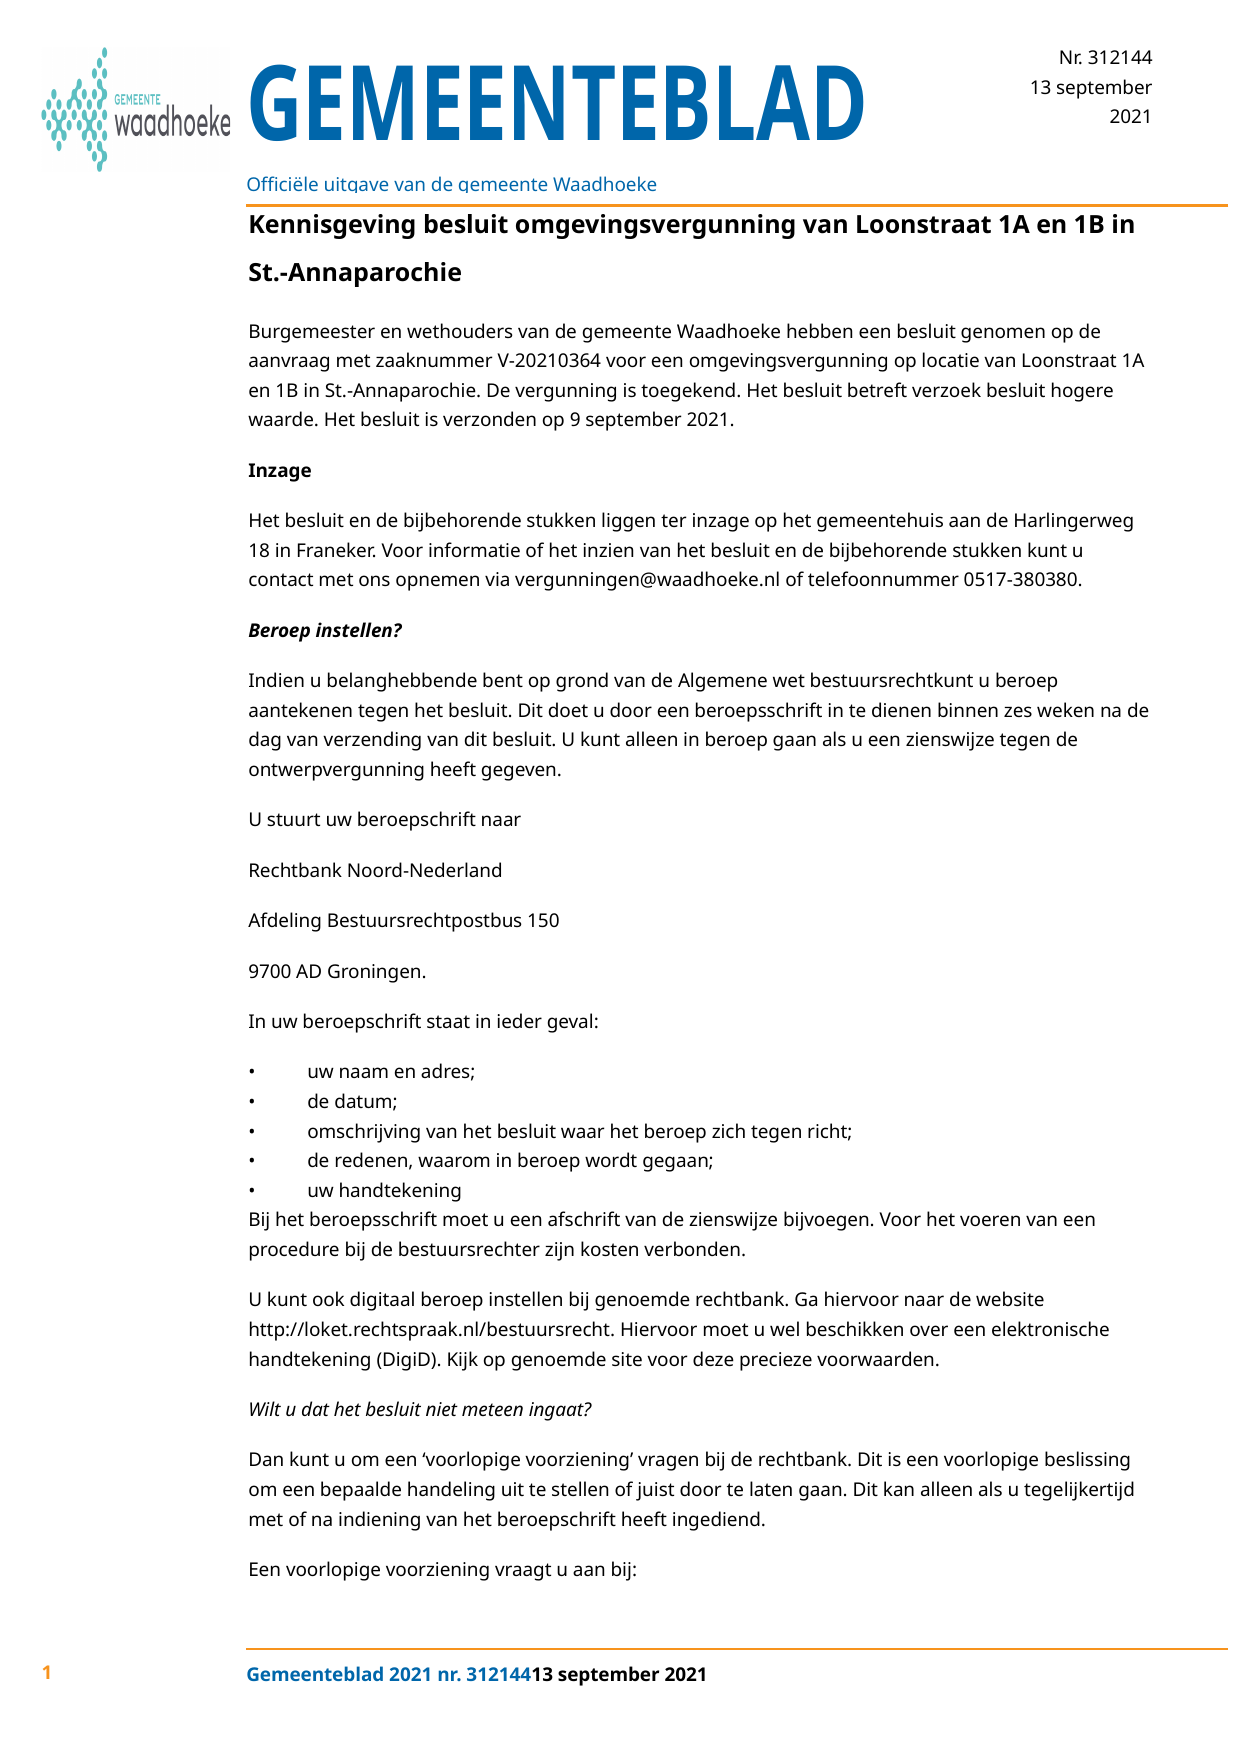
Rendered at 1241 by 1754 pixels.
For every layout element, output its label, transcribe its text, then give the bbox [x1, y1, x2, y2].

text Rechtbank Noord-Nederland [248, 857, 1152, 883]
list omschrijving van het besluit waar het beroep zich tegen richt; [248, 1118, 1152, 1144]
text Het besluit en de bijbehorende stukken liggen ter inzage op het gemeentehuis aan de Harlingerweg 18 in Franeker. Voor informatie of het inzien van het besluit en de bijbehorende stukken kunt u contact met ons opnemen via vergunningen@waadhoeke.nl of telefoonnummer 0517-380380. [248, 507, 1152, 592]
text 9700 AD Groningen. [248, 958, 1152, 984]
text Inzage [248, 457, 1152, 483]
text Wilt u dat het besluit niet meteen ingaat? [248, 1396, 1152, 1422]
list uw naam en adres; [248, 1059, 1152, 1084]
text Afdeling Bestuursrechtpostbus 150 [248, 907, 1152, 933]
text Een voorlopige voorziening vraagt u aan bij: [248, 1556, 1152, 1582]
picture [41, 47, 231, 172]
list uw handtekening [248, 1177, 1152, 1203]
text Beroep instellen? [248, 617, 1152, 643]
text U stuurt uw beroepschrift naar [248, 807, 1152, 832]
text Burgemeester en wethouders van de gemeente Waadhoeke hebben een besluit genomen op de aanvraag met zaaknummer V-20210364 voor een omgevingsvergunning op locatie van Loonstraat 1A en 1B in St.-Annaparochie. De vergunning is toegekend. Het besluit betreft verzoek besluit hogere waarde. Het besluit is verzonden op 9 september 2021. [248, 318, 1152, 432]
list de redenen, waarom in beroep wordt gegaan; [248, 1147, 1152, 1173]
list de datum; [248, 1088, 1152, 1114]
text Indien u belanghebbende bent op grond van de Algemene wet bestuursrechtkunt u beroep aantekenen tegen het besluit. Dit doet u door een beroepsschrift in te dienen binnen zes weken na de dag van verzending van dit besluit. U kunt alleen in beroep gaan als u een zienswijze tegen de ontwerpvergunning heeft gegeven. [248, 667, 1152, 782]
text In uw beroepschrift staat in ieder geval: [248, 1008, 1152, 1034]
text Dan kunt u om een ‘voorlopige voorziening’ vragen bij de rechtbank. Dit is een voorlopige beslissing om een bepaalde handeling uit te stellen of juist door te laten gaan. Dit kan alleen als u tegelijkertijd met of na indiening van het beroepschrift heeft ingediend. [248, 1447, 1152, 1532]
text Kennisgeving besluit omgevingsvergunning van Loonstraat 1A en 1B in St.-Annaparochie [248, 207, 1152, 288]
text Bij het beroepsschrift moet u een afschrift van de zienswijze bijvoegen. Voor het voeren van een procedure bij de bestuursrechter zijn kosten verbonden. [248, 1207, 1152, 1262]
text U kunt ook digitaal beroep instellen bij genoemde rechtbank. Ga hiervoor naar de website http://loket.rechtspraak.nl/bestuursrecht. Hiervoor moet u wel beschikken over een elektronische handtekening (DigiD). Kijk op genoemde site voor deze precieze voorwaarden. [248, 1287, 1152, 1372]
